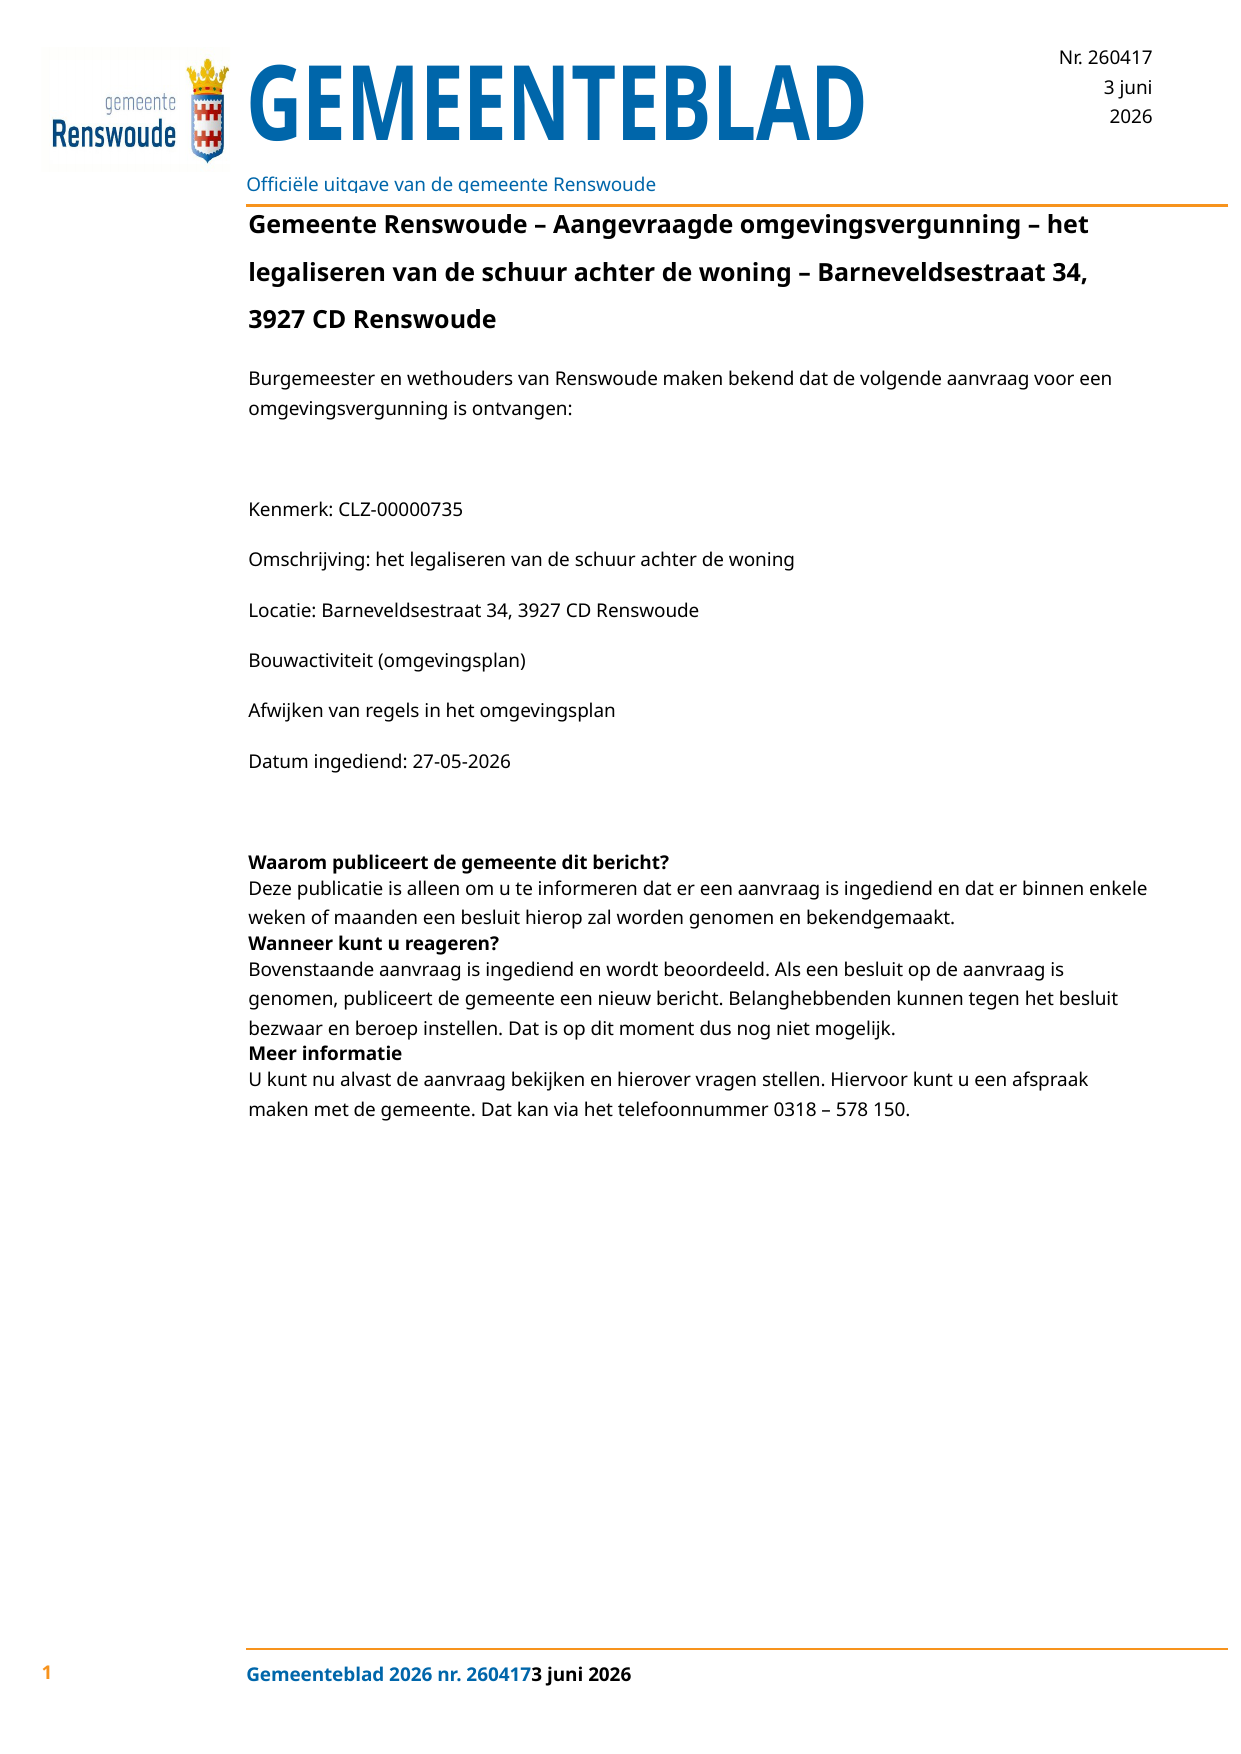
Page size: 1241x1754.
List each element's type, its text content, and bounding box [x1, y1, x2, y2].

text Locatie: Barneveldsestraat 34, 3927 CD Renswoude [248, 597, 1152, 622]
table_header Waarom publiceert de gemeente dit bericht? [248, 849, 1152, 875]
table_cell Deze publicatie is alleen om u te informeren dat er een aanvraag is ingediend en dat er binnen enkele weken of maanden een besluit hierop zal worden genomen en bekendgemaakt. [248, 875, 1152, 930]
text Burgemeester en wethouders van Renswoude maken bekend dat de volgende aanvraag voor een omgevingsvergunning is ontvangen: [248, 366, 1152, 421]
text Datum ingediend: 27-05-2026 [248, 748, 1152, 774]
text Afwijken van regels in het omgevingsplan [248, 698, 1152, 723]
table_cell Meer informatie [248, 1041, 1152, 1066]
text Kenmerk: CLZ-00000735 [248, 496, 1152, 522]
picture [41, 47, 231, 172]
text Omschrijving: het legaliseren van de schuur achter de woning [248, 546, 1152, 572]
text Bouwactiviteit (omgevingsplan) [248, 647, 1152, 673]
text Gemeente Renswoude – Aangevraagde omgevingsvergunning – het legaliseren van de schuur achter de woning – Barneveldsestraat 34, 3927 CD Renswoude [248, 207, 1152, 336]
table_cell U kunt nu alvast de aanvraag bekijken en hierover vragen stellen. Hiervoor kunt u een afspraak maken met de gemeente. Dat kan via het telefoonnummer 0318 – 578 150. [248, 1066, 1152, 1122]
table_cell Bovenstaande aanvraag is ingediend en wordt beoordeeld. Als een besluit op de aanvraag is genomen, publiceert de gemeente een nieuw bericht. Belanghebbenden kunnen tegen het besluit bezwaar en beroep instellen. Dat is op dit moment dus nog niet mogelijk. [248, 956, 1152, 1041]
table_cell Wanneer kunt u reageren? [248, 930, 1152, 956]
